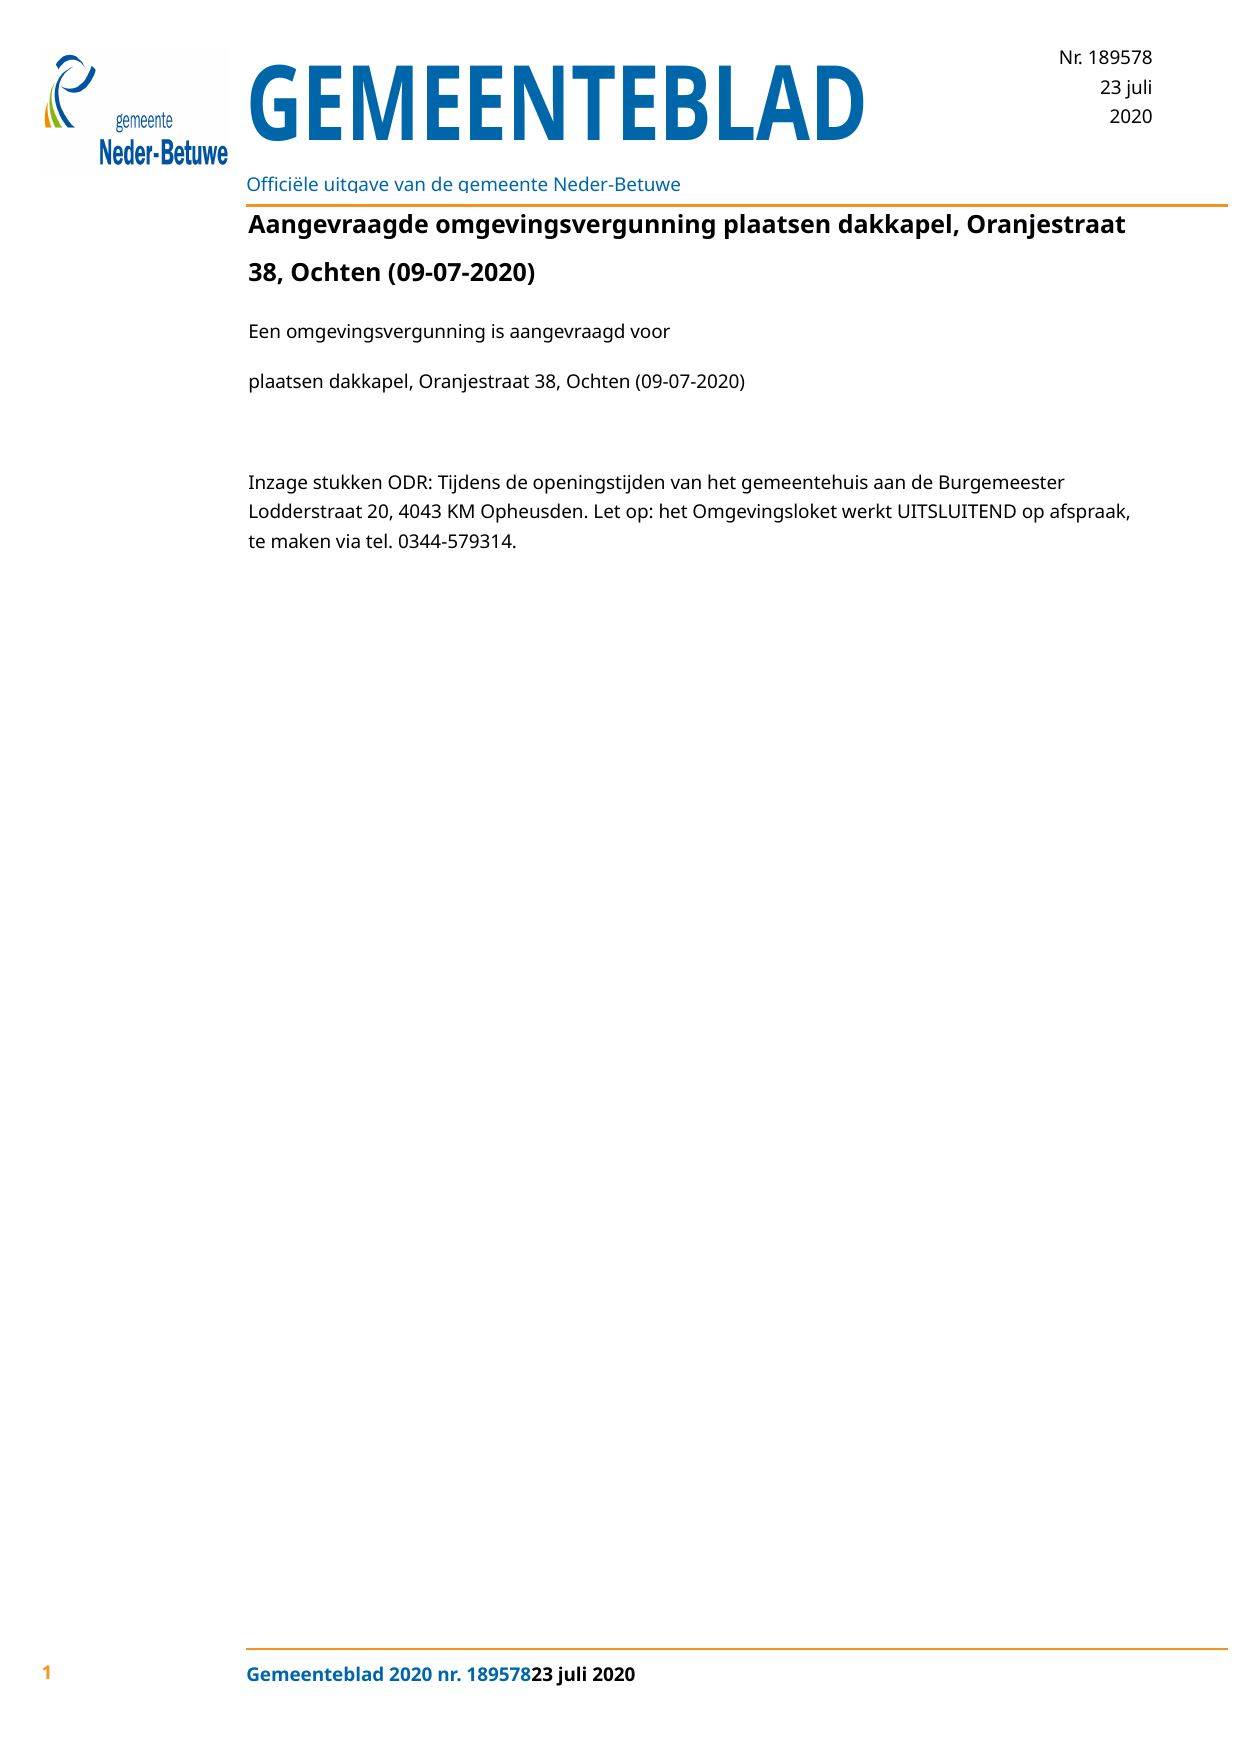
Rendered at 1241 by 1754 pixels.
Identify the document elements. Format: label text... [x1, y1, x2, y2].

text Inzage stukken ODR: Tijdens de openingstijden van het gemeentehuis aan de Burgemeester Lodderstraat 20, 4043 KM Opheusden. Let op: het Omgevingsloket werkt UITSLUITEND op afspraak, te maken via tel. 0344-579314. [248, 469, 1152, 554]
text Aangevraagde omgevingsvergunning plaatsen dakkapel, Oranjestraat 38, Ochten (09-07-2020) [248, 207, 1152, 288]
text plaatsen dakkapel, Oranjestraat 38, Ochten (09-07-2020) [248, 368, 1152, 394]
picture [41, 47, 231, 172]
text Een omgevingsvergunning is aangevraagd voor [248, 318, 1152, 344]
